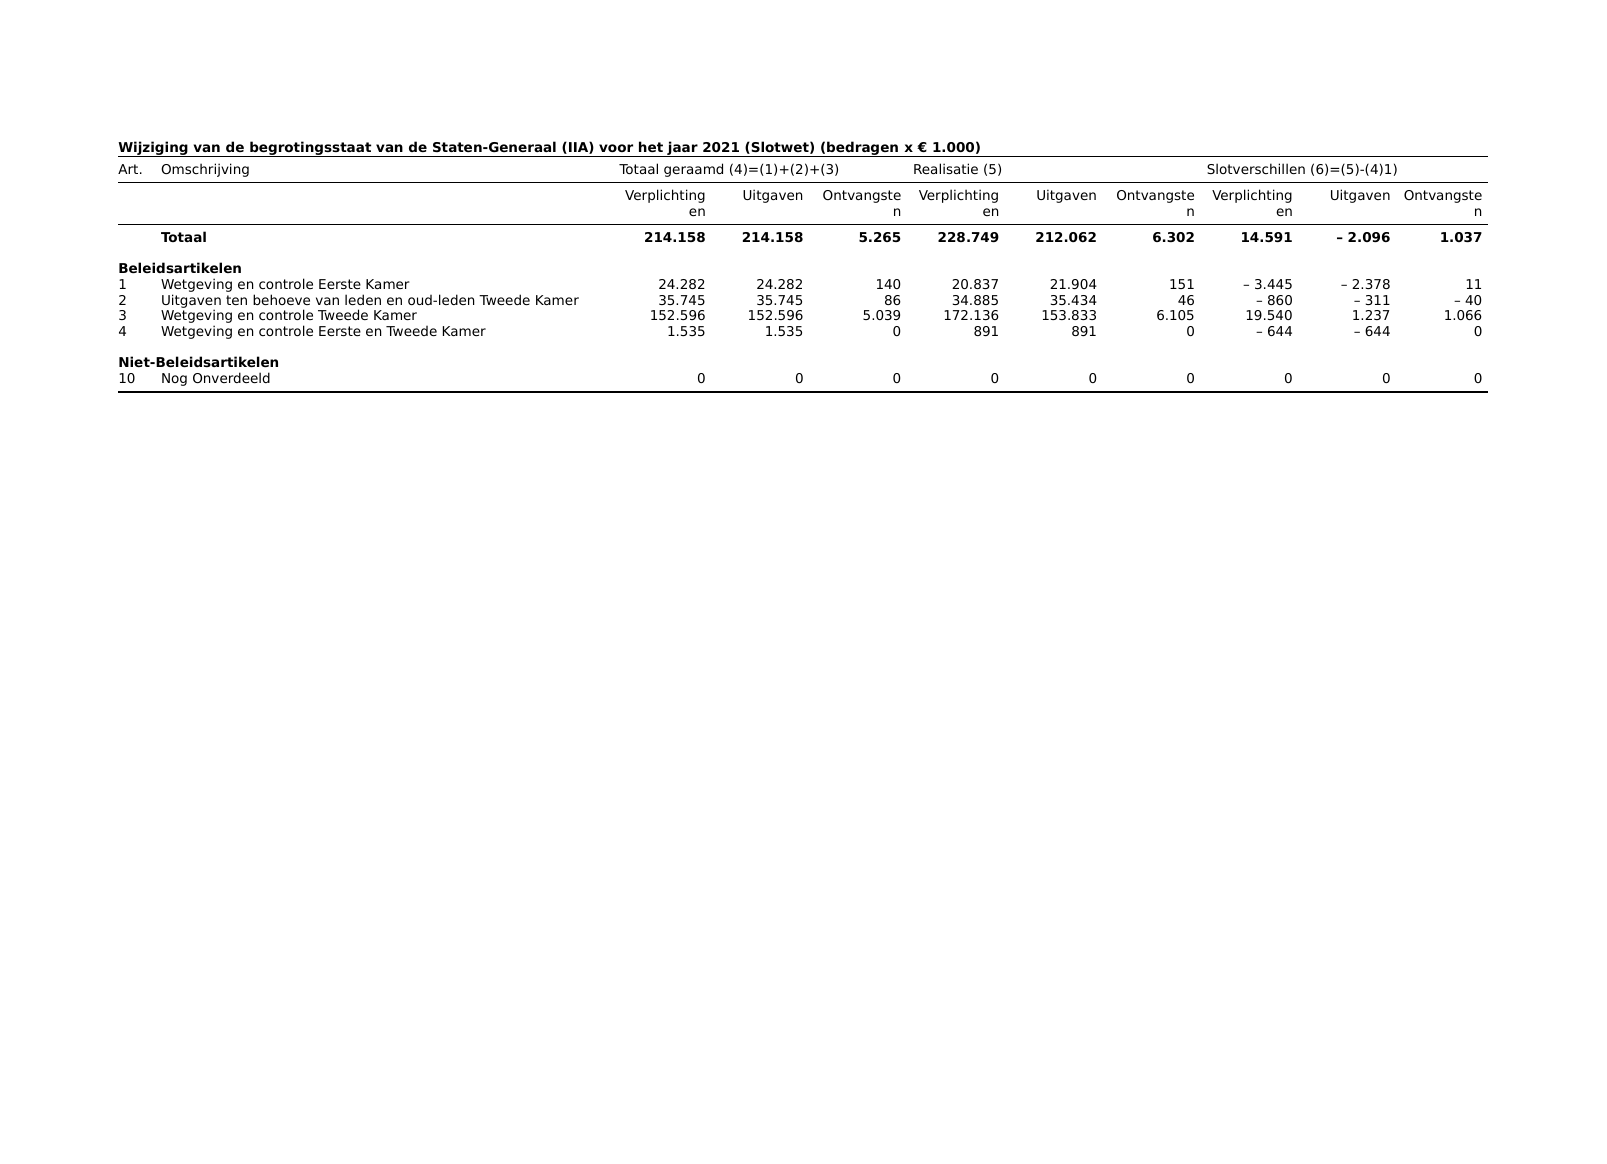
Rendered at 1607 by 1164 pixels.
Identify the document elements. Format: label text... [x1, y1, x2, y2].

table_cell [118, 245, 155, 261]
table_cell 86 [809, 293, 907, 308]
table_cell 151 [1103, 277, 1201, 292]
table_cell Slotverschillen (6)=(5)-(4)1) [1201, 157, 1488, 182]
table_cell [155, 245, 613, 261]
table_cell – 3.445 [1201, 277, 1298, 292]
table_cell – 2.378 [1299, 277, 1396, 292]
table_cell 34.885 [907, 293, 1005, 308]
table_cell 1.237 [1299, 308, 1396, 324]
table_cell 6.302 [1103, 225, 1201, 245]
table_cell Totaal [155, 225, 613, 245]
table_cell 6.105 [1103, 308, 1201, 324]
table_cell – 40 [1396, 293, 1488, 308]
table_cell 891 [1005, 324, 1103, 339]
table_cell Uitgaven ten behoeve van leden en oud-leden Tweede Kamer [155, 293, 613, 308]
table_cell Uitgaven [1005, 183, 1103, 224]
table_cell [1201, 340, 1298, 355]
table_cell [907, 245, 1005, 261]
table_cell [809, 245, 907, 261]
table_cell Ontvangsten [809, 183, 907, 224]
table_cell 140 [809, 277, 907, 292]
table_cell [155, 340, 613, 355]
table_cell 214.158 [711, 225, 809, 245]
table_cell Art. [118, 157, 155, 182]
table_cell 4 [118, 324, 155, 339]
table_cell 0 [1005, 371, 1103, 391]
table_cell 24.282 [614, 277, 711, 292]
table_cell 5.039 [809, 308, 907, 324]
table_cell 11 [1396, 277, 1488, 292]
table_cell 172.136 [907, 308, 1005, 324]
table_cell 1.535 [711, 324, 809, 339]
table_cell 14.591 [1201, 225, 1298, 245]
table_cell 5.265 [809, 225, 907, 245]
table_cell Wetgeving en controle Tweede Kamer [155, 308, 613, 324]
table_cell [1299, 340, 1396, 355]
table_cell [1299, 245, 1396, 261]
table_cell Omschrijving [155, 157, 613, 182]
table_cell [1005, 340, 1103, 355]
table_cell [155, 183, 613, 224]
table_cell [1396, 245, 1488, 261]
table_cell [907, 340, 1005, 355]
table_cell Totaal geraamd (4)=(1)+(2)+(3) [614, 157, 907, 182]
table_cell [1103, 340, 1201, 355]
table_cell [1103, 245, 1201, 261]
table_cell Wetgeving en controle Eerste en Tweede Kamer [155, 324, 613, 339]
table_cell [1396, 340, 1488, 355]
table_cell 1.535 [614, 324, 711, 339]
table_cell Uitgaven [711, 183, 809, 224]
table_cell 214.158 [614, 225, 711, 245]
table_header Wijziging van de begrotingsstaat van de Staten-Generaal (IIA) voor het jaar 2021 (Slotwet) (bedragen x € 1.000) [118, 140, 1488, 156]
table_cell [711, 245, 809, 261]
table_cell Beleidsartikelen [118, 261, 1488, 277]
table_cell 0 [809, 324, 907, 339]
table_cell [118, 183, 155, 224]
table_cell – 644 [1201, 324, 1298, 339]
table_cell Ontvangsten [1103, 183, 1201, 224]
table_cell 153.833 [1005, 308, 1103, 324]
table_cell Nog Onverdeeld [155, 371, 613, 391]
table_cell 0 [1103, 371, 1201, 391]
table_cell – 860 [1201, 293, 1298, 308]
table_cell 0 [1396, 324, 1488, 339]
table_cell 2 [118, 293, 155, 308]
table_cell 19.540 [1201, 308, 1298, 324]
table_cell 35.434 [1005, 293, 1103, 308]
table_cell 891 [907, 324, 1005, 339]
table_cell Uitgaven [1299, 183, 1396, 224]
table_cell Verplichtingen [907, 183, 1005, 224]
table_cell 0 [1396, 371, 1488, 391]
table_cell 24.282 [711, 277, 809, 292]
table_cell 0 [907, 371, 1005, 391]
table_cell [614, 340, 711, 355]
table_cell [1201, 245, 1298, 261]
table_cell 228.749 [907, 225, 1005, 245]
table_cell 152.596 [711, 308, 809, 324]
table_cell [1005, 245, 1103, 261]
table_cell [118, 340, 155, 355]
table_cell Niet-Beleidsartikelen [118, 355, 1488, 371]
table_cell 0 [711, 371, 809, 391]
table_cell Realisatie (5) [907, 157, 1201, 182]
table_cell 20.837 [907, 277, 1005, 292]
table_cell [118, 225, 155, 245]
table_cell 152.596 [614, 308, 711, 324]
table_cell Verplichtingen [1201, 183, 1298, 224]
table_cell 21.904 [1005, 277, 1103, 292]
table_cell 1.037 [1396, 225, 1488, 245]
table_cell Wetgeving en controle Eerste Kamer [155, 277, 613, 292]
table_cell [614, 245, 711, 261]
table_cell – 644 [1299, 324, 1396, 339]
table_cell 0 [614, 371, 711, 391]
table_cell 3 [118, 308, 155, 324]
table_cell 0 [1103, 324, 1201, 339]
table_cell 46 [1103, 293, 1201, 308]
table_cell 0 [809, 371, 907, 391]
table_cell 35.745 [711, 293, 809, 308]
table_cell – 311 [1299, 293, 1396, 308]
table_cell Verplichtingen [614, 183, 711, 224]
table_cell [711, 340, 809, 355]
table_cell 10 [118, 371, 155, 391]
table_cell 0 [1201, 371, 1298, 391]
table_cell 0 [1299, 371, 1396, 391]
table_cell 212.062 [1005, 225, 1103, 245]
table_cell 35.745 [614, 293, 711, 308]
table_cell 1 [118, 277, 155, 292]
table_cell [809, 340, 907, 355]
table_cell 1.066 [1396, 308, 1488, 324]
table_cell Ontvangsten [1396, 183, 1488, 224]
table_cell – 2.096 [1299, 225, 1396, 245]
